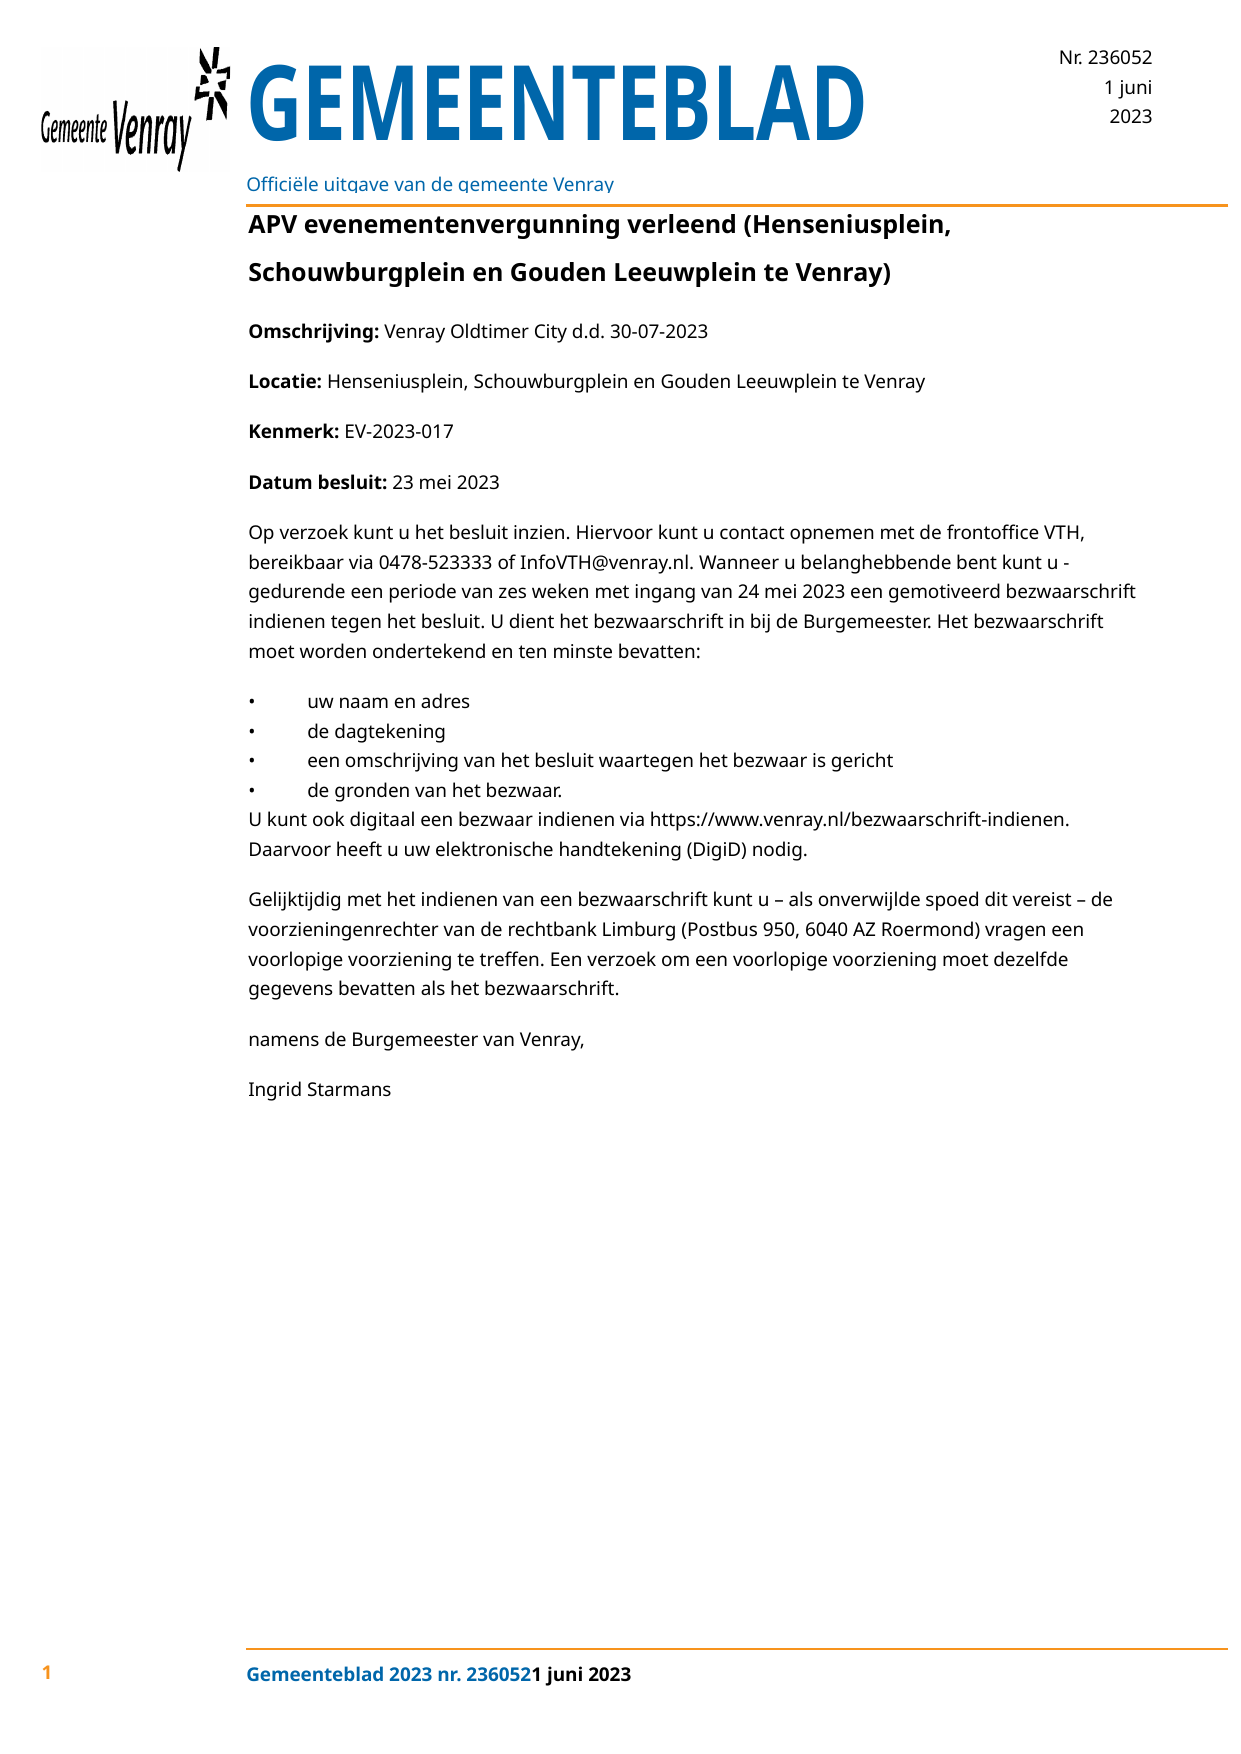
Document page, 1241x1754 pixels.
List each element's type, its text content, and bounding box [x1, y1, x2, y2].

text Omschrijving: Venray Oldtimer City d.d. 30-07-2023 [248, 318, 1152, 344]
text Kenmerk: EV-2023-017 [248, 419, 1152, 444]
list de gronden van het bezwaar. [248, 777, 1152, 803]
text Gelijktijdig met het indienen van een bezwaarschrift kunt u – als onverwijlde spoed dit vereist – de voorzieningenrechter van de rechtbank Limburg (Postbus 950, 6040 AZ Roermond) vragen een voorlopige voorziening te treffen. Een verzoek om een voorlopige voorziening moet dezelfde gegevens bevatten als het bezwaarschrift. [248, 887, 1152, 1001]
text Datum besluit: 23 mei 2023 [248, 469, 1152, 495]
picture [41, 47, 231, 172]
text APV evenementenvergunning verleend (Henseniusplein, Schouwburgplein en Gouden Leeuwplein te Venray) [248, 207, 1152, 288]
text namens de Burgemeester van Venray, [248, 1026, 1152, 1052]
text Ingrid Starmans [248, 1076, 1152, 1102]
list uw naam en adres [248, 688, 1152, 714]
list een omschrijving van het besluit waartegen het bezwaar is gericht [248, 747, 1152, 773]
text Op verzoek kunt u het besluit inzien. Hiervoor kunt u contact opnemen met de frontoffice VTH, bereikbaar via 0478-523333 of InfoVTH@venray.nl. Wanneer u belanghebbende bent kunt u - gedurende een periode van zes weken met ingang van 24 mei 2023 een gemotiveerd bezwaarschrift indienen tegen het besluit. U dient het bezwaarschrift in bij de Burgemeester. Het bezwaarschrift moet worden ondertekend en ten minste bevatten: [248, 519, 1152, 664]
text Locatie: Henseniusplein, Schouwburgplein en Gouden Leeuwplein te Venray [248, 368, 1152, 394]
text U kunt ook digitaal een bezwaar indienen via https://www.venray.nl/bezwaarschrift-indienen. Daarvoor heeft u uw elektronische handtekening (DigiD) nodig. [248, 807, 1152, 862]
list de dagtekening [248, 718, 1152, 744]
